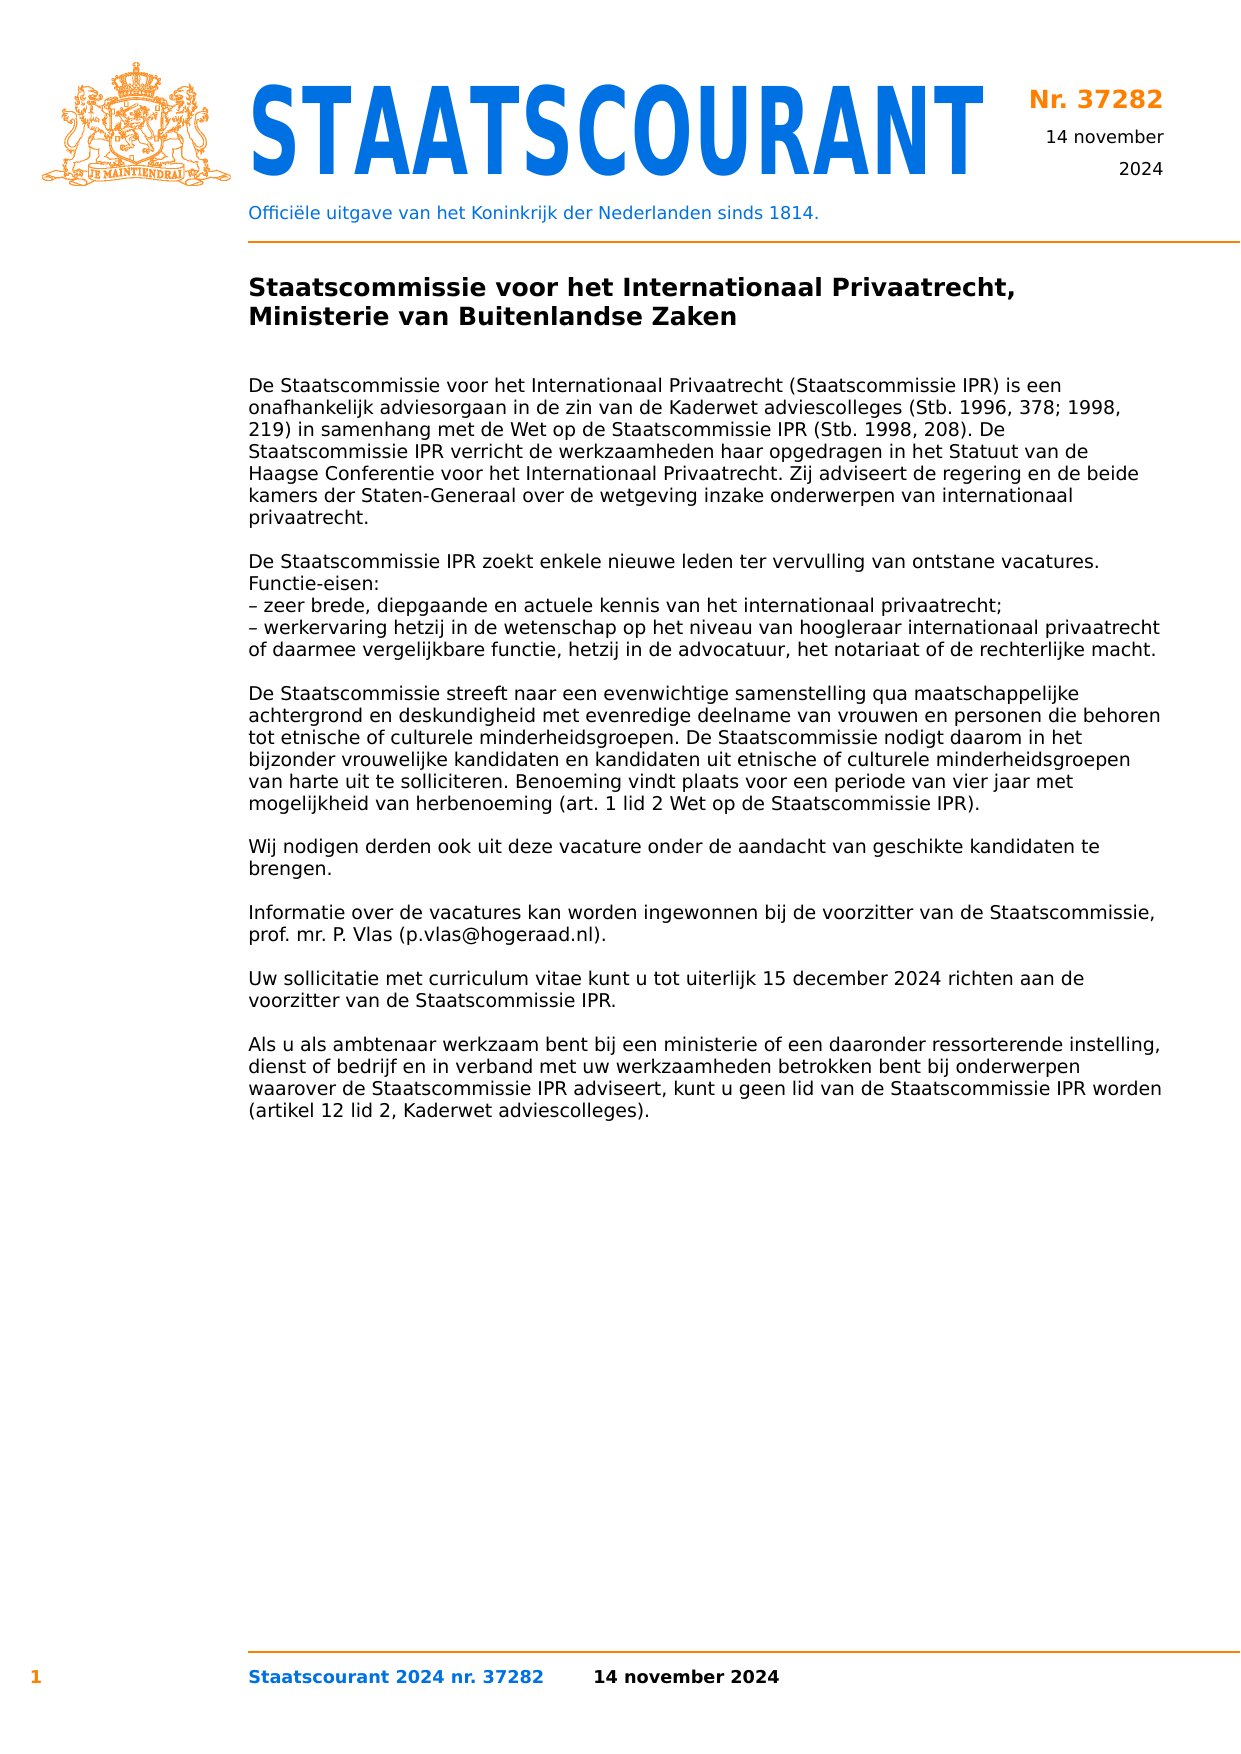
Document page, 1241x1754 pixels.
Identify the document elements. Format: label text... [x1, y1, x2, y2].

text De Staatscommissie voor het Internationaal Privaatrecht (Staatscommissie IPR) is een onafhankelijk adviesorgaan in de zin van de Kaderwet adviescolleges (Stb. 1996, 378; 1998, 219) in samenhang met de Wet op de Staatscommissie IPR (Stb. 1998, 208). De Staatscommissie IPR verricht de werkzaamheden haar opgedragen in het Statuut van de Haagse Conferentie voor het Internationaal Privaatrecht. Zij adviseert de regering en de beide kamers der Staten-Generaal over de wetgeving inzake onderwerpen van internationaal privaatrecht. [248, 375, 1163, 529]
table_cell Officiële uitgave van het Koninkrijk der Nederlanden sinds 1814. [248, 203, 1240, 241]
picture [41, 62, 231, 186]
text De Staatscommissie IPR zoekt enkele nieuwe leden ter vervulling van ontstane vacatures. [248, 551, 1163, 573]
text Functie-eisen: [248, 573, 1163, 595]
table_header STAATSCOURANT [248, 62, 998, 203]
table_cell 2024 [998, 153, 1240, 203]
text Uw sollicitatie met curriculum vitae kunt u tot uiterlijk 15 december 2024 richten aan de voorzitter van de Staatscommissie IPR. [248, 968, 1163, 1012]
text Informatie over de vacatures kan worden ingewonnen bij de voorzitter van de Staatscommissie, prof. mr. P. Vlas (p.vlas@hogeraad.nl). [248, 902, 1163, 946]
text – zeer brede, diepgaande en actuele kennis van het internationaal privaatrecht; [248, 595, 1163, 617]
text Als u als ambtenaar werkzaam bent bij een ministerie of een daaronder ressorterende instelling, dienst of bedrijf en in verband met uw werkzaamheden betrokken bent bij onderwerpen waarover de Staatscommissie IPR adviseert, kunt u geen lid van de Staatscommissie IPR worden (artikel 12 lid 2, Kaderwet adviescolleges). [248, 1034, 1163, 1122]
table_header Nr. 37282 [998, 62, 1240, 121]
text Wij nodigen derden ook uit deze vacature onder de aandacht van geschikte kandidaten te brengen. [248, 836, 1163, 880]
table_cell 14 november [998, 121, 1240, 153]
text – werkervaring hetzij in de wetenschap op het niveau van hoogleraar internationaal privaatrecht of daarmee vergelijkbare functie, hetzij in de advocatuur, het notariaat of de rechterlijke macht. [248, 617, 1163, 661]
text De Staatscommissie streeft naar een evenwichtige samenstelling qua maatschappelijke achtergrond en deskundigheid met evenredige deelname van vrouwen en personen die behoren tot etnische of culturele minderheidsgroepen. De Staatscommissie nodigt daarom in het bijzonder vrouwelijke kandidaten en kandidaten uit etnische of culturele minderheidsgroepen van harte uit te solliciteren. Benoeming vindt plaats voor een periode van vier jaar met mogelijkheid van herbenoeming (art. 1 lid 2 Wet op de Staatscommissie IPR). [248, 683, 1163, 814]
table_header [25, 62, 248, 241]
subtitle Staatscommissie voor het Internationaal Privaatrecht, Ministerie van Buitenlandse Zaken [248, 273, 1163, 331]
